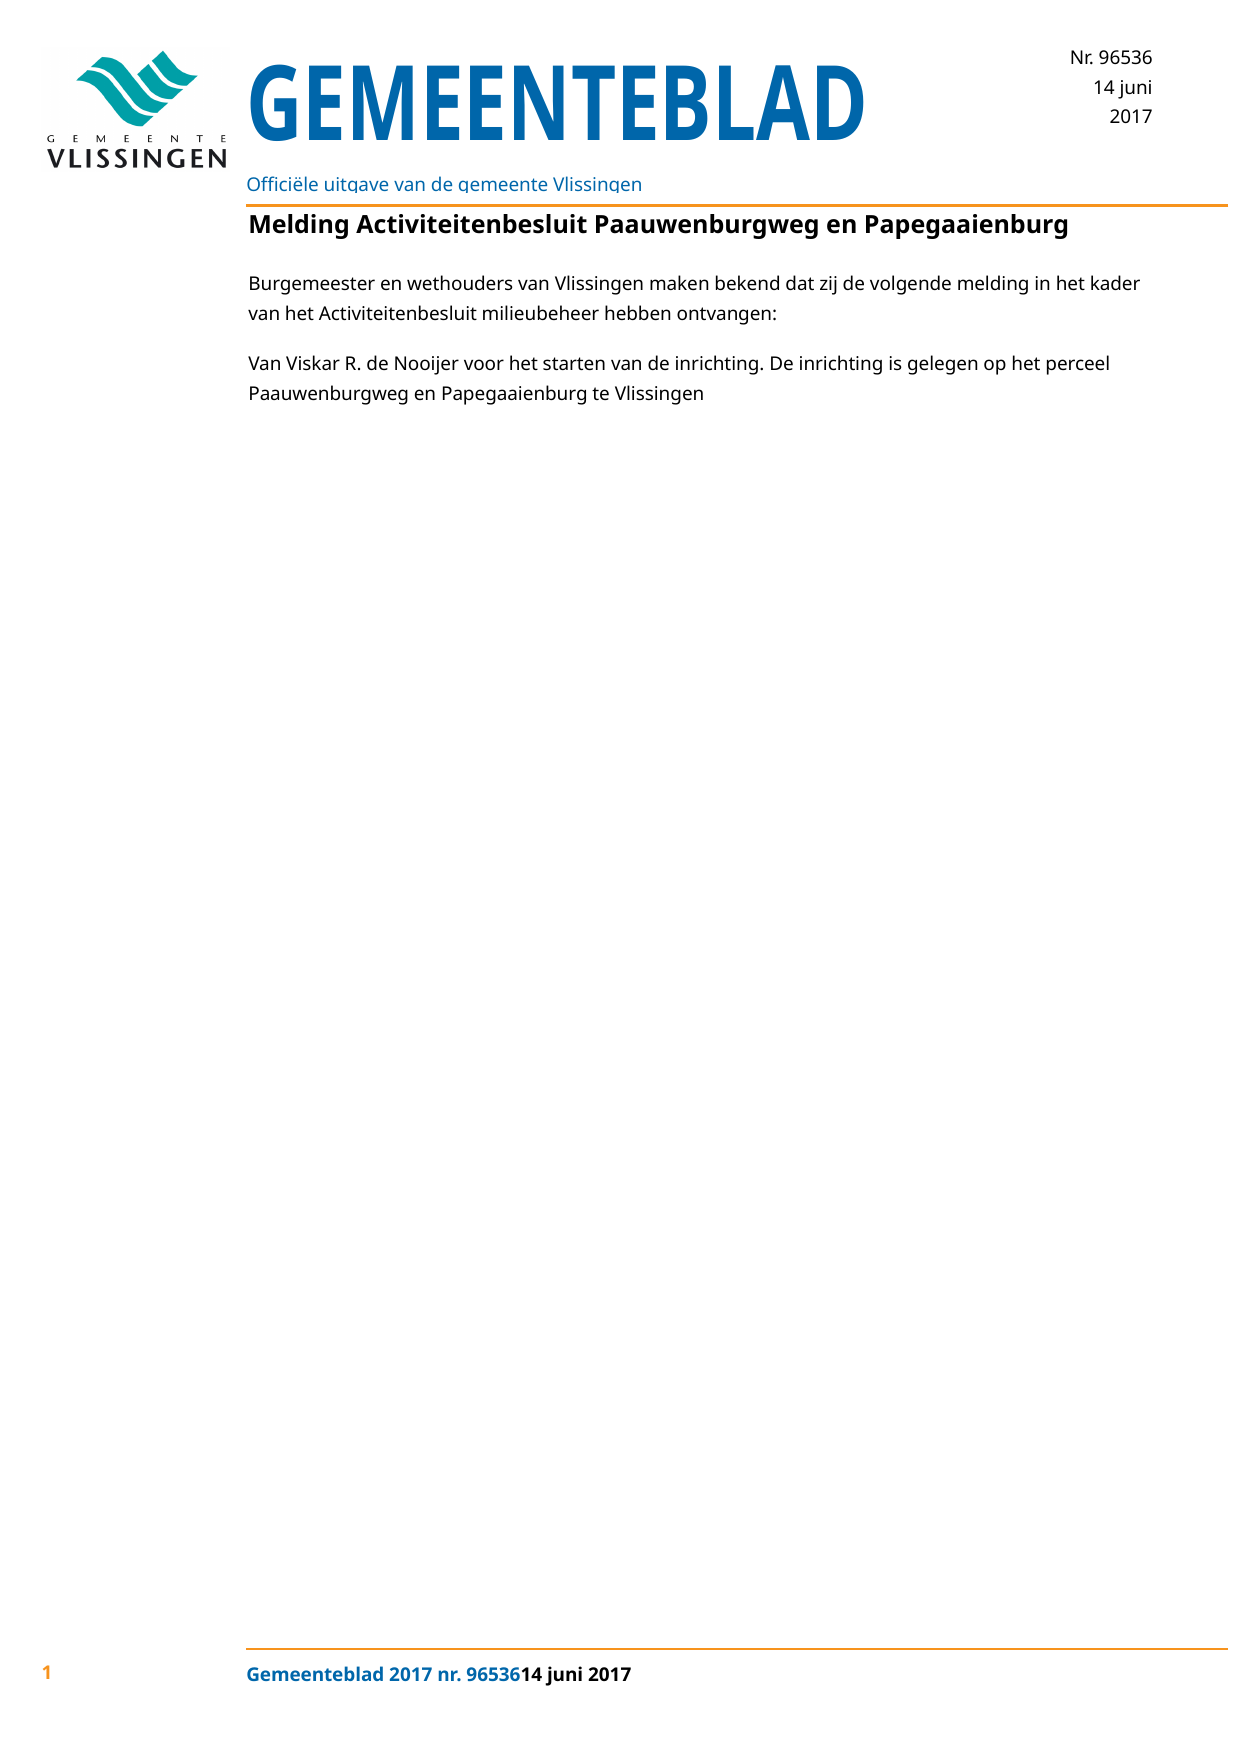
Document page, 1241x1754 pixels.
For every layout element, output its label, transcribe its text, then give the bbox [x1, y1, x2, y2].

text Van Viskar R. de Nooijer voor het starten van de inrichting. De inrichting is gelegen op het perceel Paauwenburgweg en Papegaaienburg te Vlissingen [248, 350, 1152, 406]
picture [41, 47, 231, 172]
text Melding Activiteitenbesluit Paauwenburgweg en Papegaaienburg [248, 207, 1152, 241]
text Burgemeester en wethouders van Vlissingen maken bekend dat zij de volgende melding in het kader van het Activiteitenbesluit milieubeheer hebben ontvangen: [248, 270, 1152, 326]
